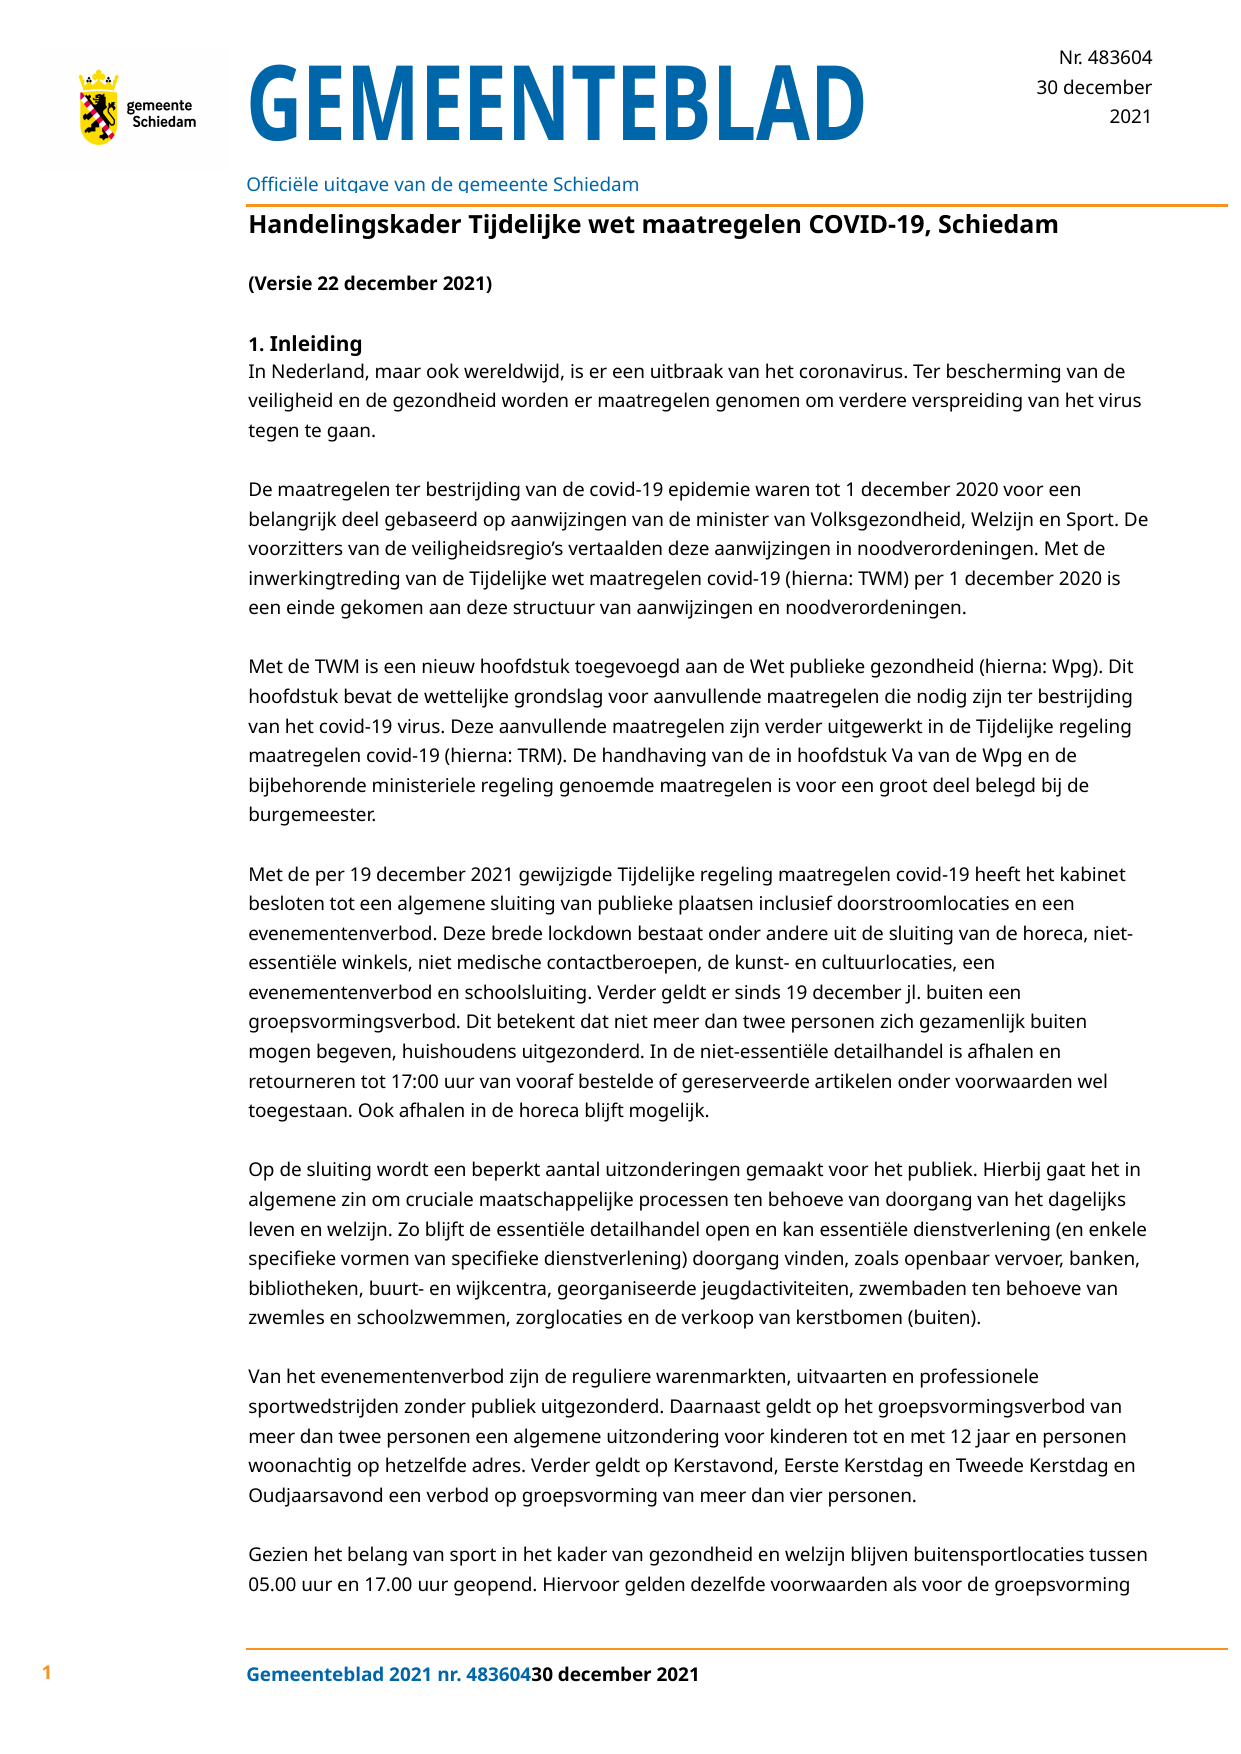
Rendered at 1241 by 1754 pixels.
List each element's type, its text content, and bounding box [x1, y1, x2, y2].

text Van het evenementenverbod zijn de reguliere warenmarkten, uitvaarten en professionele sportwedstrijden zonder publiek uitgezonderd. Daarnaast geldt op het groepsvormingsverbod van meer dan twee personen een algemene uitzondering voor kinderen tot en met 12 jaar en personen woonachtig op hetzelfde adres. Verder geldt op Kerstavond, Eerste Kerstdag en Tweede Kerstdag en Oudjaarsavond een verbod op groepsvorming van meer dan vier personen. [248, 1364, 1152, 1508]
text Handelingskader Tijdelijke wet maatregelen COVID-19, Schiedam [248, 207, 1152, 241]
text In Nederland, maar ook wereldwijd, is er een uitbraak van het coronavirus. Ter bescherming van de veiligheid en de gezondheid worden er maatregelen genomen om verdere verspreiding van het virus tegen te gaan. [248, 358, 1152, 443]
text Op de sluiting wordt een beperkt aantal uitzonderingen gemaakt voor het publiek. Hierbij gaat het in algemene zin om cruciale maatschappelijke processen ten behoeve van doorgang van het dagelijks leven en welzijn. Zo blijft de essentiële detailhandel open en kan essentiële dienstverlening (en enkele specifieke vormen van specifieke dienstverlening) doorgang vinden, zoals openbaar vervoer, banken, bibliotheken, buurt- en wijkcentra, georganiseerde jeugdactiviteiten, zwembaden ten behoeve van zwemles en schoolzwemmen, zorglocaties en de verkoop van kerstbomen (buiten). [248, 1157, 1152, 1330]
text 1. Inleiding [248, 329, 1152, 358]
text Gezien het belang van sport in het kader van gezondheid en welzijn blijven buitensportlocaties tussen 05.00 uur en 17.00 uur geopend. Hiervoor gelden dezelfde voorwaarden als voor de groepsvorming [248, 1541, 1152, 1597]
text Met de TWM is een nieuw hoofdstuk toegevoegd aan de Wet publieke gezondheid (hierna: Wpg). Dit hoofdstuk bevat de wettelijke grondslag voor aanvullende maatregelen die nodig zijn ter bestrijding van het covid-19 virus. Deze aanvullende maatregelen zijn verder uitgewerkt in de Tijdelijke regeling maatregelen covid-19 (hierna: TRM). De handhaving van de in hoofdstuk Va van de Wpg en de bijbehorende ministeriele regeling genoemde maatregelen is voor een groot deel belegd bij de burgemeester. [248, 654, 1152, 827]
text (Versie 22 december 2021) [248, 270, 1152, 296]
text Met de per 19 december 2021 gewijzigde Tijdelijke regeling maatregelen covid-19 heeft het kabinet besloten tot een algemene sluiting van publieke plaatsen inclusief doorstroomlocaties en een evenementenverbod. Deze brede lockdown bestaat onder andere uit de sluiting van de horeca, niet-essentiële winkels, niet medische contactberoepen, de kunst- en cultuurlocaties, een evenementenverbod en schoolsluiting. Verder geldt er sinds 19 december jl. buiten een groepsvormingsverbod. Dit betekent dat niet meer dan twee personen zich gezamenlijk buiten mogen begeven, huishoudens uitgezonderd. In de niet-essentiële detailhandel is afhalen en retourneren tot 17:00 uur van vooraf bestelde of gereserveerde artikelen onder voorwaarden wel toegestaan. Ook afhalen in de horeca blijft mogelijk. [248, 861, 1152, 1123]
picture [41, 47, 231, 172]
text De maatregelen ter bestrijding van de covid-19 epidemie waren tot 1 december 2020 voor een belangrijk deel gebaseerd op aanwijzingen van de minister van Volksgezondheid, Welzijn en Sport. De voorzitters van de veiligheidsregio’s vertaalden deze aanwijzingen in noodverordeningen. Met de inwerkingtreding van de Tijdelijke wet maatregelen covid-19 (hierna: TWM) per 1 december 2020 is een einde gekomen aan deze structuur van aanwijzingen en noodverordeningen. [248, 476, 1152, 620]
